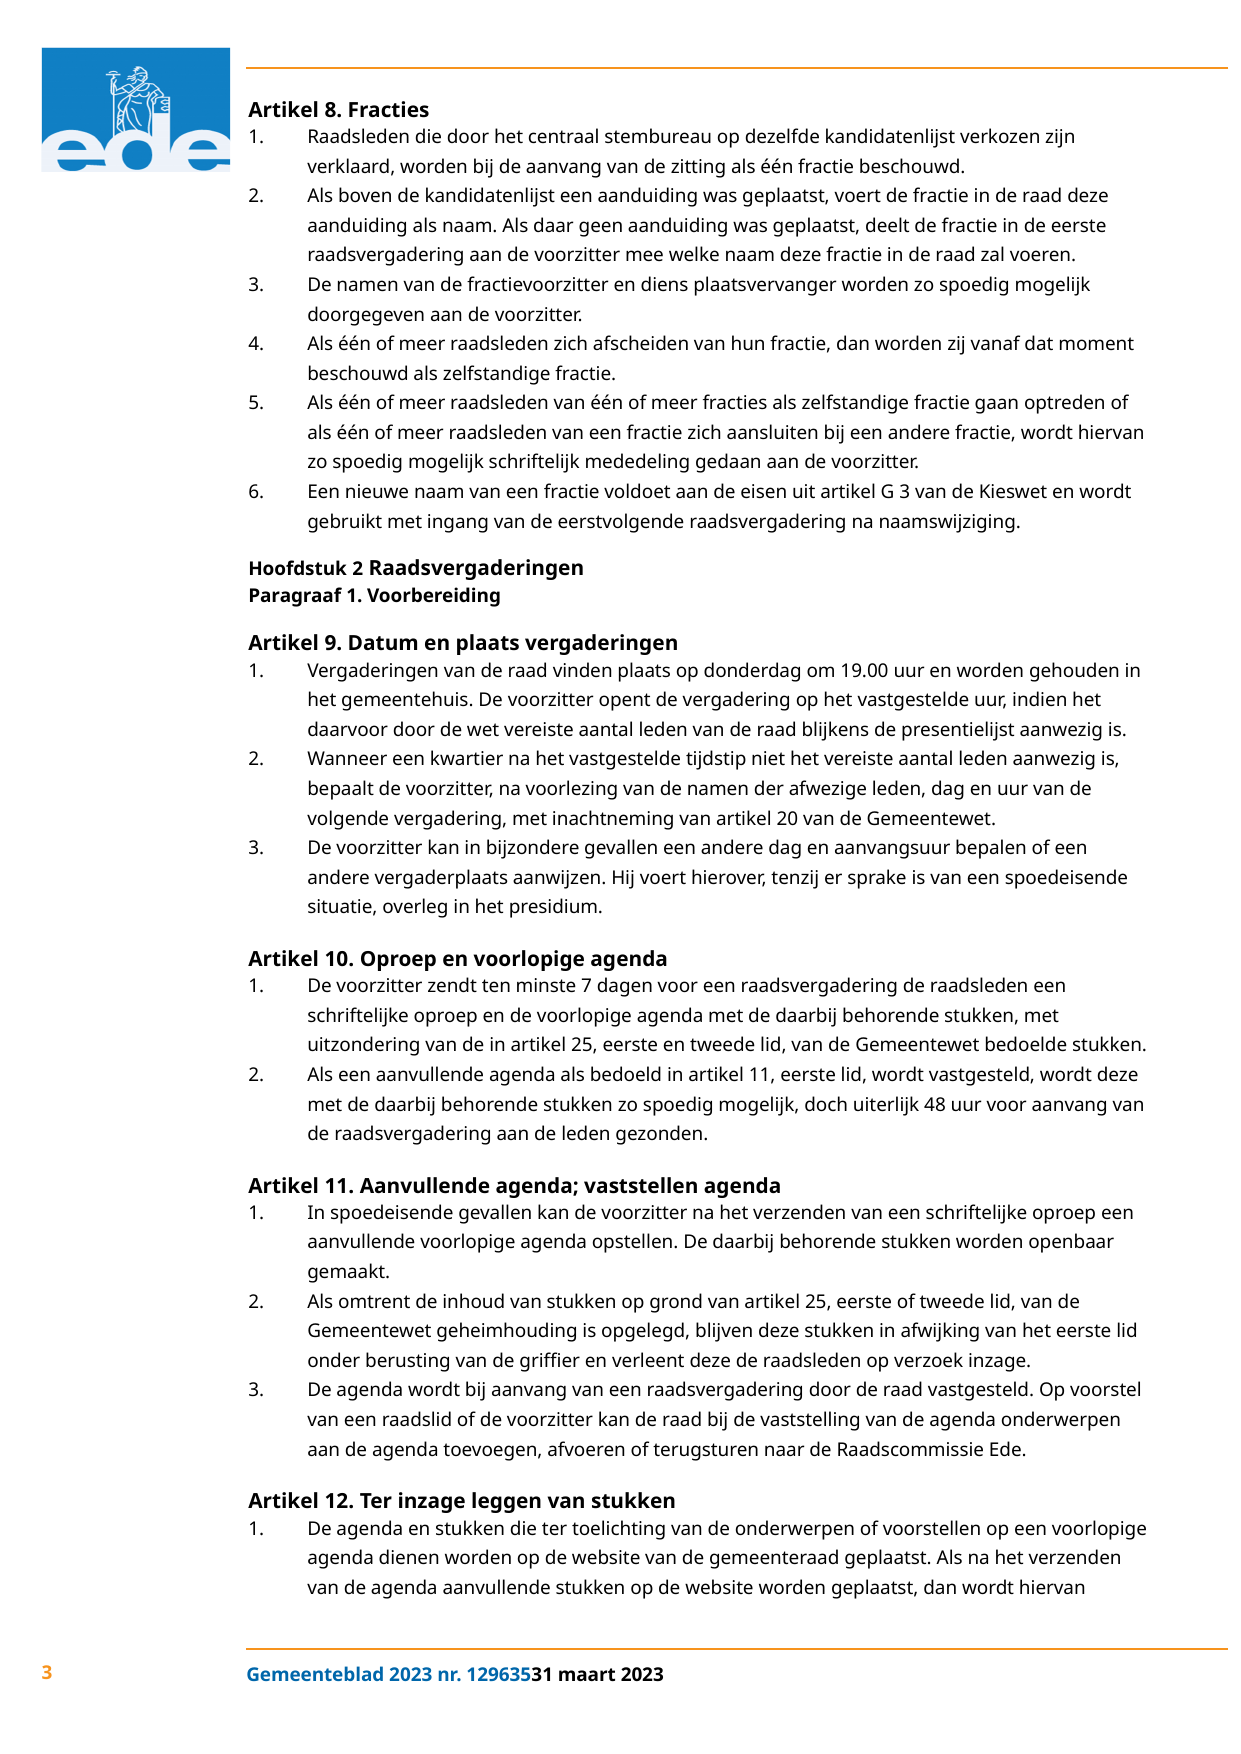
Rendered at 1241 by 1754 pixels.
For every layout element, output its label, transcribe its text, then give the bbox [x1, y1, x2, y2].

list Wanneer een kwartier na het vastgestelde tijdstip niet het vereiste aantal leden aanwezig is, bepaalt de voorzitter, na voorlezing van de namen der afwezige leden, dag en uur van de volgende vergadering, met inachtneming van artikel 20 van de Gemeentewet. [248, 746, 1152, 831]
list De agenda en stukken die ter toelichting van de onderwerpen of voorstellen op een voorlopige agenda dienen worden op de website van de gemeenteraad geplaatst. Als na het verzenden van de agenda aanvullende stukken op de website worden geplaatst, dan wordt hiervan [248, 1515, 1152, 1599]
text Artikel 10. Oproep en voorlopige agenda [248, 944, 1152, 972]
list De namen van de fractievoorzitter en diens plaatsvervanger worden zo spoedig mogelijk doorgegeven aan de voorzitter. [248, 271, 1152, 326]
list Vergaderingen van de raad vinden plaats op donderdag om 19.00 uur en worden gehouden in het gemeentehuis. De voorzitter opent de vergadering op het vastgestelde uur, indien het daarvoor door de wet vereiste aantal leden van de raad blijkens de presentielijst aanwezig is. [248, 657, 1152, 742]
list In spoedeisende gevallen kan de voorzitter na het verzenden van een schriftelijke oproep een aanvullende voorlopige agenda opstellen. De daarbij behorende stukken worden openbaar gemaakt. [248, 1199, 1152, 1284]
list Als één of meer raadsleden zich afscheiden van hun fractie, dan worden zij vanaf dat moment beschouwd als zelfstandige fractie. [248, 330, 1152, 386]
list De voorzitter zendt ten minste 7 dagen voor een raadsvergadering de raadsleden een schriftelijke oproep en de voorlopige agenda met de daarbij behorende stukken, met uitzondering van de in artikel 25, eerste en tweede lid, van de Gemeentewet bedoelde stukken. [248, 972, 1152, 1057]
text Hoofdstuk 2 Raadsvergaderingen [248, 553, 1152, 582]
list Als boven de kandidatenlijst een aanduiding was geplaatst, voert de fractie in de raad deze aanduiding als naam. Als daar geen aanduiding was geplaatst, deelt de fractie in de eerste raadsvergadering aan de voorzitter mee welke naam deze fractie in de raad zal voeren. [248, 182, 1152, 267]
text Artikel 12. Ter inzage leggen van stukken [248, 1486, 1152, 1515]
list Raadsleden die door het centraal stembureau op dezelfde kandidatenlijst verkozen zijn verklaard, worden bij de aanvang van de zitting als één fractie beschouwd. [248, 123, 1152, 178]
text Paragraaf 1. Voorbereiding [248, 582, 1152, 608]
list De agenda wordt bij aanvang van een raadsvergadering door de raad vastgesteld. Op voorstel van een raadslid of de voorzitter kan de raad bij de vaststelling van de agenda onderwerpen aan de agenda toevoegen, afvoeren of terugsturen naar de Raadscommissie Ede. [248, 1377, 1152, 1462]
text Artikel 9. Datum en plaats vergaderingen [248, 628, 1152, 657]
list Als omtrent de inhoud van stukken op grond van artikel 25, eerste of tweede lid, van de Gemeentewet geheimhouding is opgelegd, blijven deze stukken in afwijking van het eerste lid onder berusting van de griffier en verleent deze de raadsleden op verzoek inzage. [248, 1288, 1152, 1373]
text Artikel 11. Aanvullende agenda; vaststellen agenda [248, 1171, 1152, 1199]
text Artikel 8. Fracties [248, 95, 1152, 123]
list De voorzitter kan in bijzondere gevallen een andere dag en aanvangsuur bepalen of een andere vergaderplaats aanwijzen. Hij voert hierover, tenzij er sprake is van een spoedeisende situatie, overleg in het presidium. [248, 834, 1152, 919]
picture [41, 47, 231, 172]
list Een nieuwe naam van een fractie voldoet aan de eisen uit artikel G 3 van de Kieswet en wordt gebruikt met ingang van de eerstvolgende raadsvergadering na naamswijziging. [248, 478, 1152, 533]
list Als één of meer raadsleden van één of meer fracties als zelfstandige fractie gaan optreden of als één of meer raadsleden van een fractie zich aansluiten bij een andere fractie, wordt hiervan zo spoedig mogelijk schriftelijk mededeling gedaan aan de voorzitter. [248, 389, 1152, 474]
list Als een aanvullende agenda als bedoeld in artikel 11, eerste lid, wordt vastgesteld, wordt deze met de daarbij behorende stukken zo spoedig mogelijk, doch uiterlijk 48 uur voor aanvang van de raadsvergadering aan de leden gezonden. [248, 1061, 1152, 1146]
